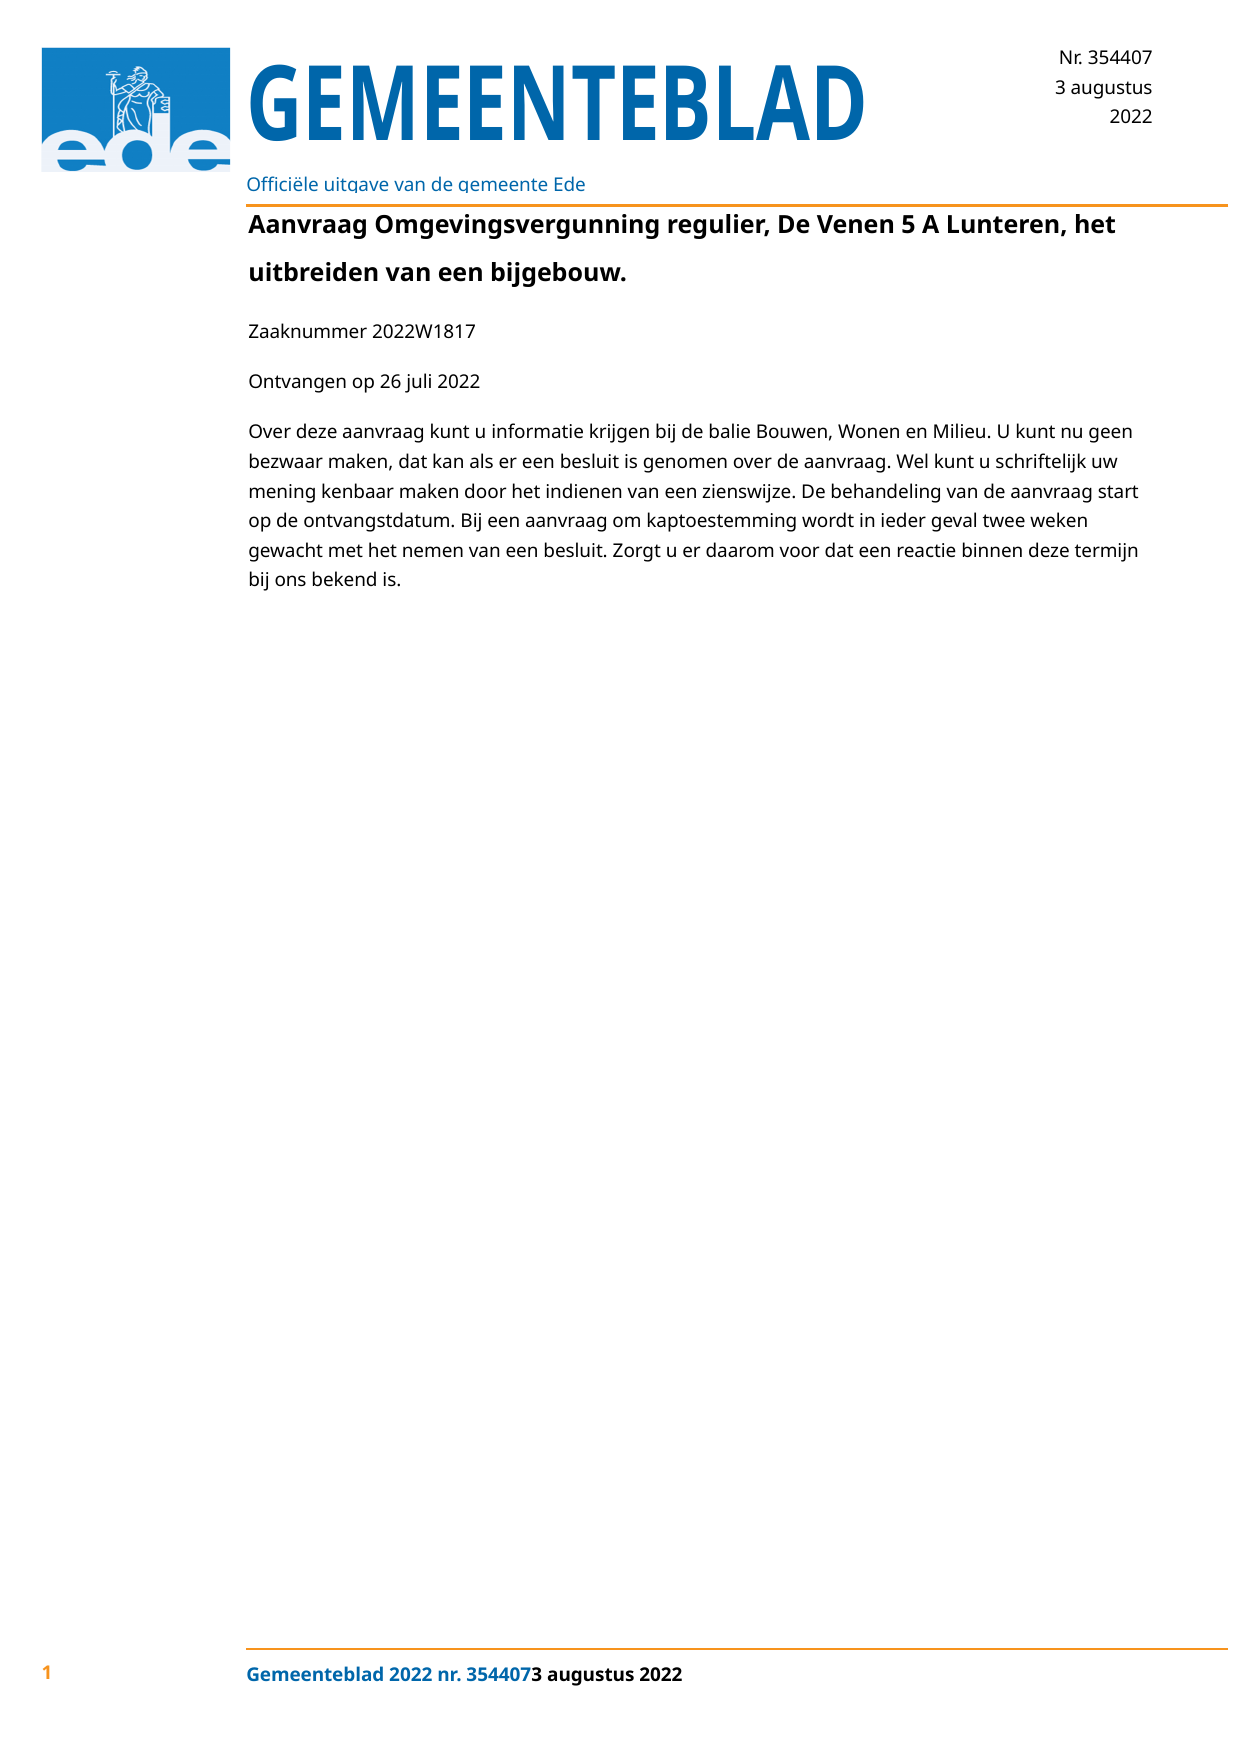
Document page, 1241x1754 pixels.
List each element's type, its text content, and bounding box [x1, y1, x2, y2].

text Aanvraag Omgevingsvergunning regulier, De Venen 5 A Lunteren, het uitbreiden van een bijgebouw. [248, 207, 1152, 288]
picture [41, 47, 231, 172]
text Over deze aanvraag kunt u informatie krijgen bij de balie Bouwen, Wonen en Milieu. U kunt nu geen bezwaar maken, dat kan als er een besluit is genomen over de aanvraag. Wel kunt u schriftelijk uw mening kenbaar maken door het indienen van een zienswijze. De behandeling van de aanvraag start op de ontvangstdatum. Bij een aanvraag om kaptoestemming wordt in ieder geval twee weken gewacht met het nemen van een besluit. Zorgt u er daarom voor dat een reactie binnen deze termijn bij ons bekend is. [248, 419, 1152, 592]
text Zaaknummer 2022W1817 [248, 318, 1152, 344]
text Ontvangen op 26 juli 2022 [248, 368, 1152, 394]
